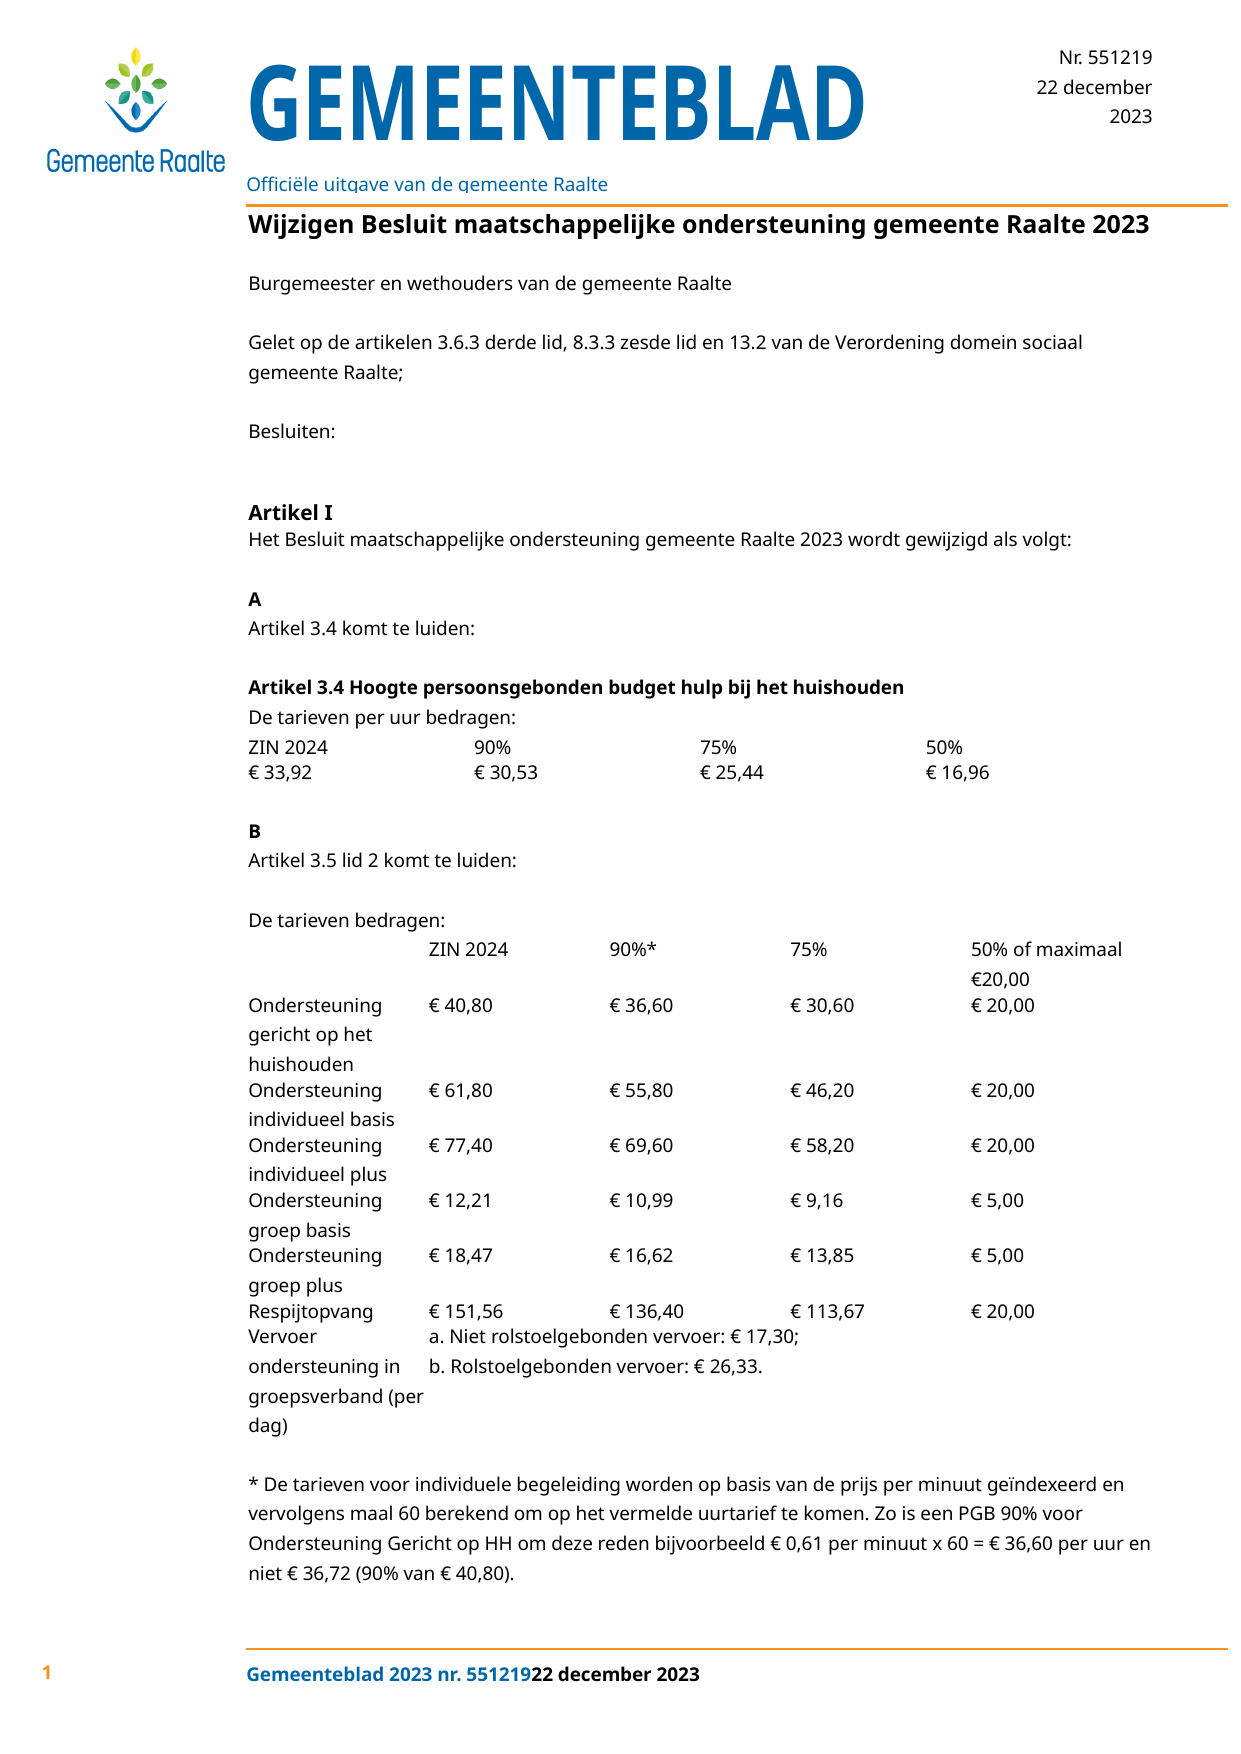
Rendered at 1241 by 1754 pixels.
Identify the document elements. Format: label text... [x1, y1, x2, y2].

table_header 75% [790, 937, 971, 992]
table_cell Ondersteuning individueel plus [248, 1132, 429, 1187]
text Het Besluit maatschappelijke ondersteuning gemeente Raalte 2023 wordt gewijzigd als volgt: [248, 527, 1152, 552]
table_cell € 10,99 [609, 1188, 790, 1243]
table_header 90%* [609, 937, 790, 992]
table_cell € 30,53 [474, 760, 700, 785]
text De tarieven bedragen: [248, 907, 1152, 933]
table_header 50% of maximaal €20,00 [971, 937, 1152, 992]
table_cell Ondersteuning groep basis [248, 1188, 429, 1243]
table_cell € 69,60 [609, 1132, 790, 1187]
table_cell € 151,56 [429, 1298, 609, 1324]
table_header [248, 937, 429, 992]
table_cell € 136,40 [609, 1298, 790, 1324]
picture [41, 47, 231, 172]
table_cell € 20,00 [971, 1298, 1152, 1324]
table_cell Ondersteuning gericht op het huishouden [248, 992, 429, 1077]
table_cell € 18,47 [429, 1243, 609, 1298]
table_cell € 12,21 [429, 1188, 609, 1243]
table_cell Ondersteuning individueel basis [248, 1077, 429, 1132]
table_cell € 9,16 [790, 1188, 971, 1243]
table_cell Respijtopvang [248, 1298, 429, 1324]
table_cell € 13,85 [790, 1243, 971, 1298]
table_cell € 20,00 [971, 1077, 1152, 1132]
table_cell € 113,67 [790, 1298, 971, 1324]
text Artikel 3.4 Hoogte persoonsgebonden budget hulp bij het huishouden [248, 674, 1152, 700]
table_cell € 25,44 [700, 760, 926, 785]
table_cell € 40,80 [429, 992, 609, 1077]
table_cell Vervoer ondersteuning in groepsverband (per dag) [248, 1324, 429, 1438]
table_cell € 36,60 [609, 992, 790, 1077]
text A [248, 586, 1152, 612]
table_cell € 61,80 [429, 1077, 609, 1132]
text Gelet op de artikelen 3.6.3 derde lid, 8.3.3 zesde lid en 13.2 van de Verordening domein sociaal gemeente Raalte; [248, 329, 1152, 385]
table_cell € 16,62 [609, 1243, 790, 1298]
table_cell € 20,00 [971, 1132, 1152, 1187]
table_header 50% [926, 734, 1152, 759]
table_cell € 33,92 [248, 760, 474, 785]
table_cell € 5,00 [971, 1243, 1152, 1298]
table_header 90% [474, 734, 700, 759]
text * De tarieven voor individuele begeleiding worden op basis van de prijs per minuut geïndexeerd en vervolgens maal 60 berekend om op het vermelde uurtarief te komen. Zo is een PGB 90% voor Ondersteuning Gericht op HH om deze reden bijvoorbeeld € 0,61 per minuut x 60 = € 36,60 per uur en niet € 36,72 (90% van € 40,80). [248, 1471, 1152, 1586]
table_cell a. Niet rolstoelgebonden vervoer: € 17,30; b. Rolstoelgebonden vervoer: € 26,33. [429, 1324, 1152, 1438]
text Burgemeester en wethouders van de gemeente Raalte [248, 270, 1152, 296]
table_cell € 20,00 [971, 992, 1152, 1077]
table_cell € 30,60 [790, 992, 971, 1077]
text De tarieven per uur bedragen: [248, 704, 1152, 730]
text Besluiten: [248, 418, 1152, 444]
table_cell Ondersteuning groep plus [248, 1243, 429, 1298]
table_cell € 58,20 [790, 1132, 971, 1187]
text B [248, 818, 1152, 844]
text Artikel I [248, 498, 1152, 527]
table_cell € 16,96 [926, 760, 1152, 785]
table_cell € 55,80 [609, 1077, 790, 1132]
table_cell € 46,20 [790, 1077, 971, 1132]
text Artikel 3.4 komt te luiden: [248, 615, 1152, 641]
table_header ZIN 2024 [429, 937, 609, 992]
table_cell € 5,00 [971, 1188, 1152, 1243]
text Wijzigen Besluit maatschappelijke ondersteuning gemeente Raalte 2023 [248, 207, 1152, 241]
table_cell € 77,40 [429, 1132, 609, 1187]
table_header ZIN 2024 [248, 734, 474, 759]
table_header 75% [700, 734, 926, 759]
text Artikel 3.5 lid 2 komt te luiden: [248, 848, 1152, 873]
